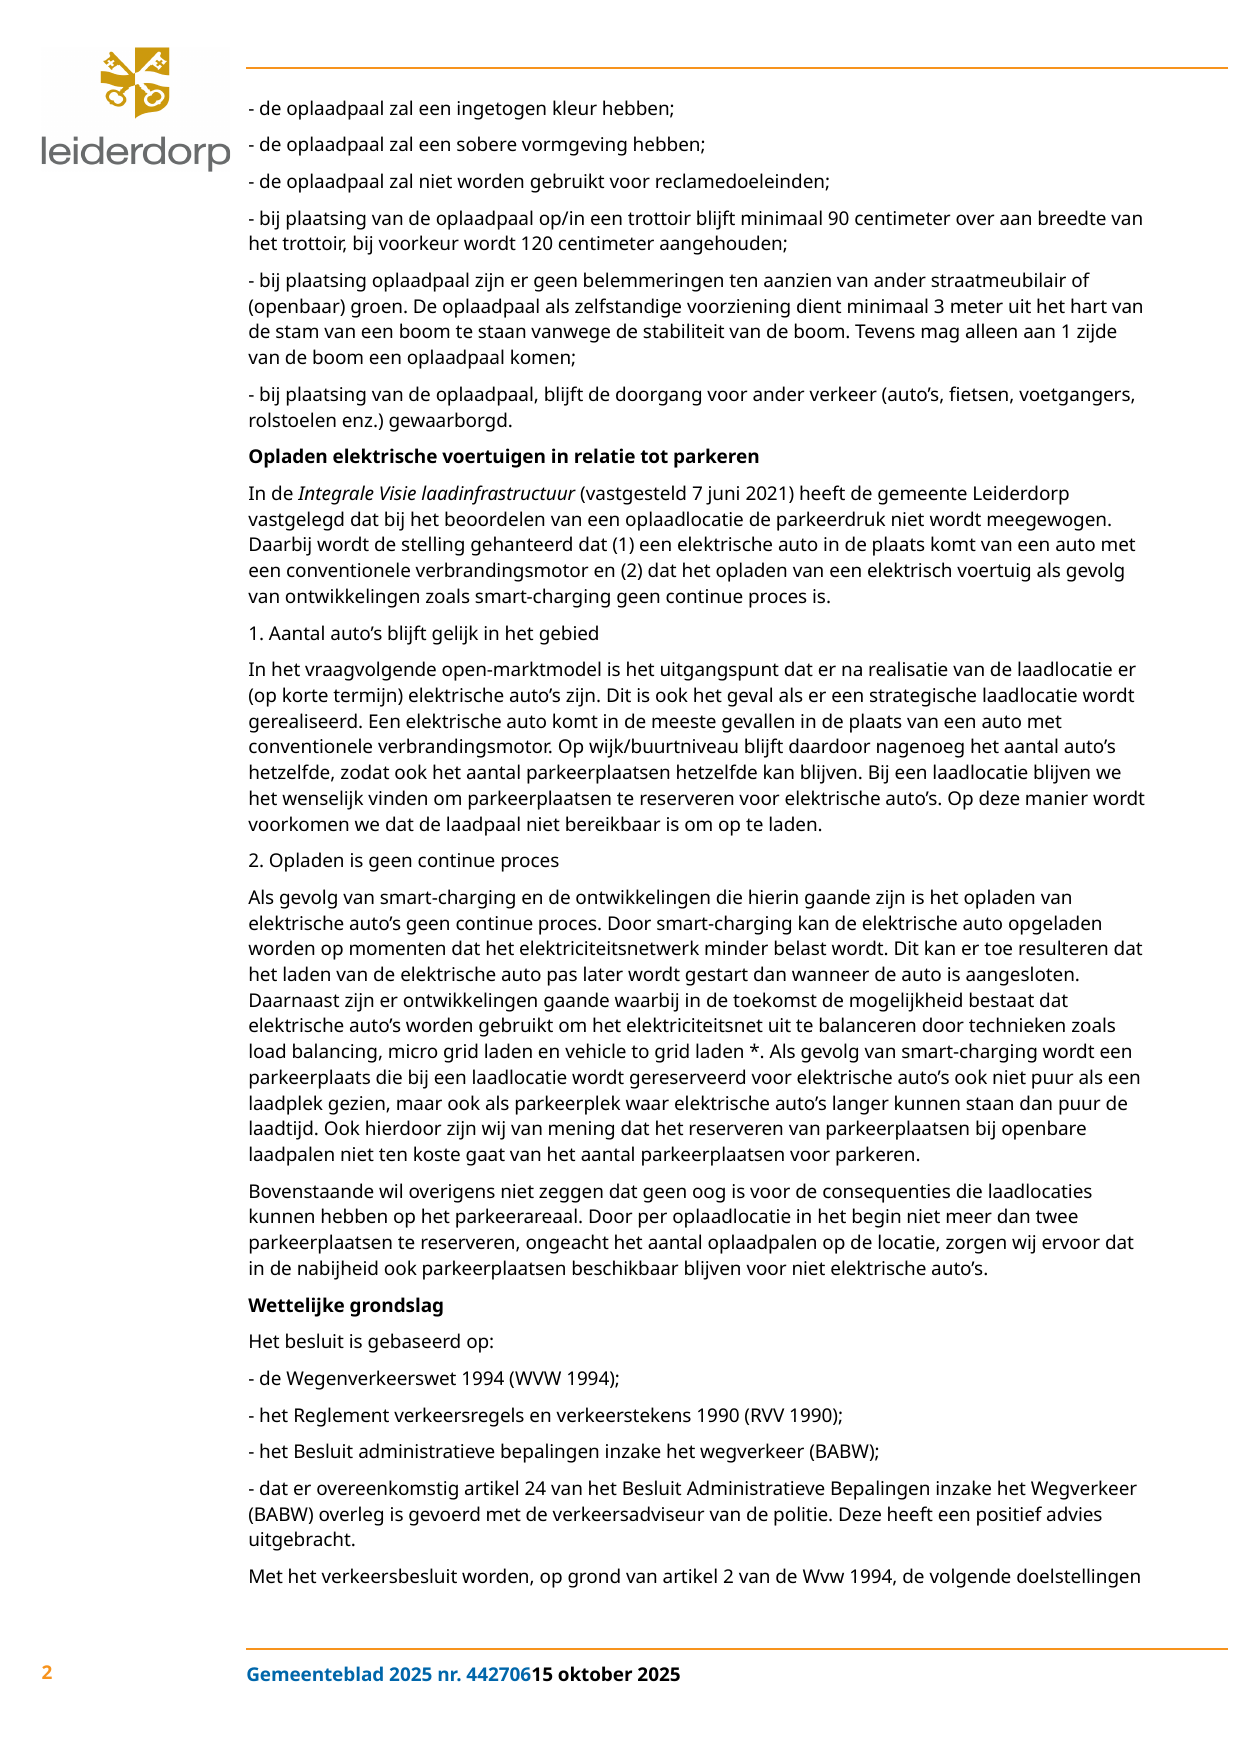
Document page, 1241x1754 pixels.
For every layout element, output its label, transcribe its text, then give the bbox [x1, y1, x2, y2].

text - dat er overeenkomstig artikel 24 van het Besluit Administratieve Bepalingen inzake het Wegverkeer (BABW) overleg is gevoerd met de verkeersadviseur van de politie. Deze heeft een positief advies uitgebracht. [248, 1475, 1152, 1552]
text Bovenstaande wil overigens niet zeggen dat geen oog is voor de consequenties die laadlocaties kunnen hebben op het parkeerareaal. Door per oplaadlocatie in het begin niet meer dan twee parkeerplaatsen te reserveren, ongeacht het aantal oplaadpalen op de locatie, zorgen wij ervoor dat in de nabijheid ook parkeerplaatsen beschikbaar blijven voor niet elektrische auto’s. [248, 1178, 1152, 1281]
text - de oplaadpaal zal niet worden gebruikt voor reclamedoeleinden; [248, 168, 1152, 194]
text Opladen elektrische voertuigen in relatie tot parkeren [248, 443, 1152, 469]
text - het Besluit administratieve bepalingen inzake het wegverkeer (BABW); [248, 1438, 1152, 1464]
text - de Wegenverkeerswet 1994 (WVW 1994); [248, 1365, 1152, 1391]
text - de oplaadpaal zal een ingetogen kleur hebben; [248, 95, 1152, 121]
text Als gevolg van smart-charging en de ontwikkelingen die hierin gaande zijn is het opladen van elektrische auto’s geen continue proces. Door smart-charging kan de elektrische auto opgeladen worden op momenten dat het elektriciteitsnetwerk minder belast wordt. Dit kan er toe resulteren dat het laden van de elektrische auto pas later wordt gestart dan wanneer de auto is aangesloten. Daarnaast zijn er ontwikkelingen gaande waarbij in de toekomst de mogelijkheid bestaat dat elektrische auto’s worden gebruikt om het elektriciteitsnet uit te balanceren door technieken zoals load balancing, micro grid laden en vehicle to grid laden *. Als gevolg van smart-charging wordt een parkeerplaats die bij een laadlocatie wordt gereserveerd voor elektrische auto’s ook niet puur als een laadplek gezien, maar ook als parkeerplek waar elektrische auto’s langer kunnen staan dan puur de laadtijd. Ook hierdoor zijn wij van mening dat het reserveren van parkeerplaatsen bij openbare laadpalen niet ten koste gaat van het aantal parkeerplaatsen voor parkeren. [248, 884, 1152, 1167]
text In de Integrale Visie laadinfrastructuur (vastgesteld 7 juni 2021) heeft de gemeente Leiderdorp vastgelegd dat bij het beoordelen van een oplaadlocatie de parkeerdruk niet wordt meegewogen. Daarbij wordt de stelling gehanteerd dat (1) een elektrische auto in de plaats komt van een auto met een conventionele verbrandingsmotor en (2) dat het opladen van een elektrisch voertuig als gevolg van ontwikkelingen zoals smart-charging geen continue proces is. [248, 480, 1152, 609]
text Het besluit is gebaseerd op: [248, 1328, 1152, 1354]
text In het vraagvolgende open-marktmodel is het uitgangspunt dat er na realisatie van de laadlocatie er (op korte termijn) elektrische auto’s zijn. Dit is ook het geval als er een strategische laadlocatie wordt gerealiseerd. Een elektrische auto komt in de meeste gevallen in de plaats van een auto met conventionele verbrandingsmotor. Op wijk/buurtniveau blijft daardoor nagenoeg het aantal auto’s hetzelfde, zodat ook het aantal parkeerplaatsen hetzelfde kan blijven. Bij een laadlocatie blijven we het wenselijk vinden om parkeerplaatsen te reserveren voor elektrische auto’s. Op deze manier wordt voorkomen we dat de laadpaal niet bereikbaar is om op te laden. [248, 656, 1152, 836]
text 2. Opladen is geen continue proces [248, 847, 1152, 873]
text - bij plaatsing oplaadpaal zijn er geen belemmeringen ten aanzien van ander straatmeubilair of (openbaar) groen. De oplaadpaal als zelfstandige voorziening dient minimaal 3 meter uit het hart van de stam van een boom te staan vanwege de stabiliteit van de boom. Tevens mag alleen aan 1 zijde van de boom een oplaadpaal komen; [248, 267, 1152, 370]
picture [41, 47, 231, 172]
text - het Reglement verkeersregels en verkeerstekens 1990 (RVV 1990); [248, 1402, 1152, 1428]
text 1. Aantal auto’s blijft gelijk in het gebied [248, 620, 1152, 645]
text Wettelijke grondslag [248, 1292, 1152, 1318]
text - bij plaatsing van de oplaadpaal op/in een trottoir blijft minimaal 90 centimeter over aan breedte van het trottoir, bij voorkeur wordt 120 centimeter aangehouden; [248, 205, 1152, 256]
text - de oplaadpaal zal een sobere vormgeving hebben; [248, 131, 1152, 157]
text - bij plaatsing van de oplaadpaal, blijft de doorgang voor ander verkeer (auto’s, fietsen, voetgangers, rolstoelen enz.) gewaarborgd. [248, 381, 1152, 432]
text Met het verkeersbesluit worden, op grond van artikel 2 van de Wvw 1994, de volgende doelstellingen [248, 1563, 1152, 1589]
